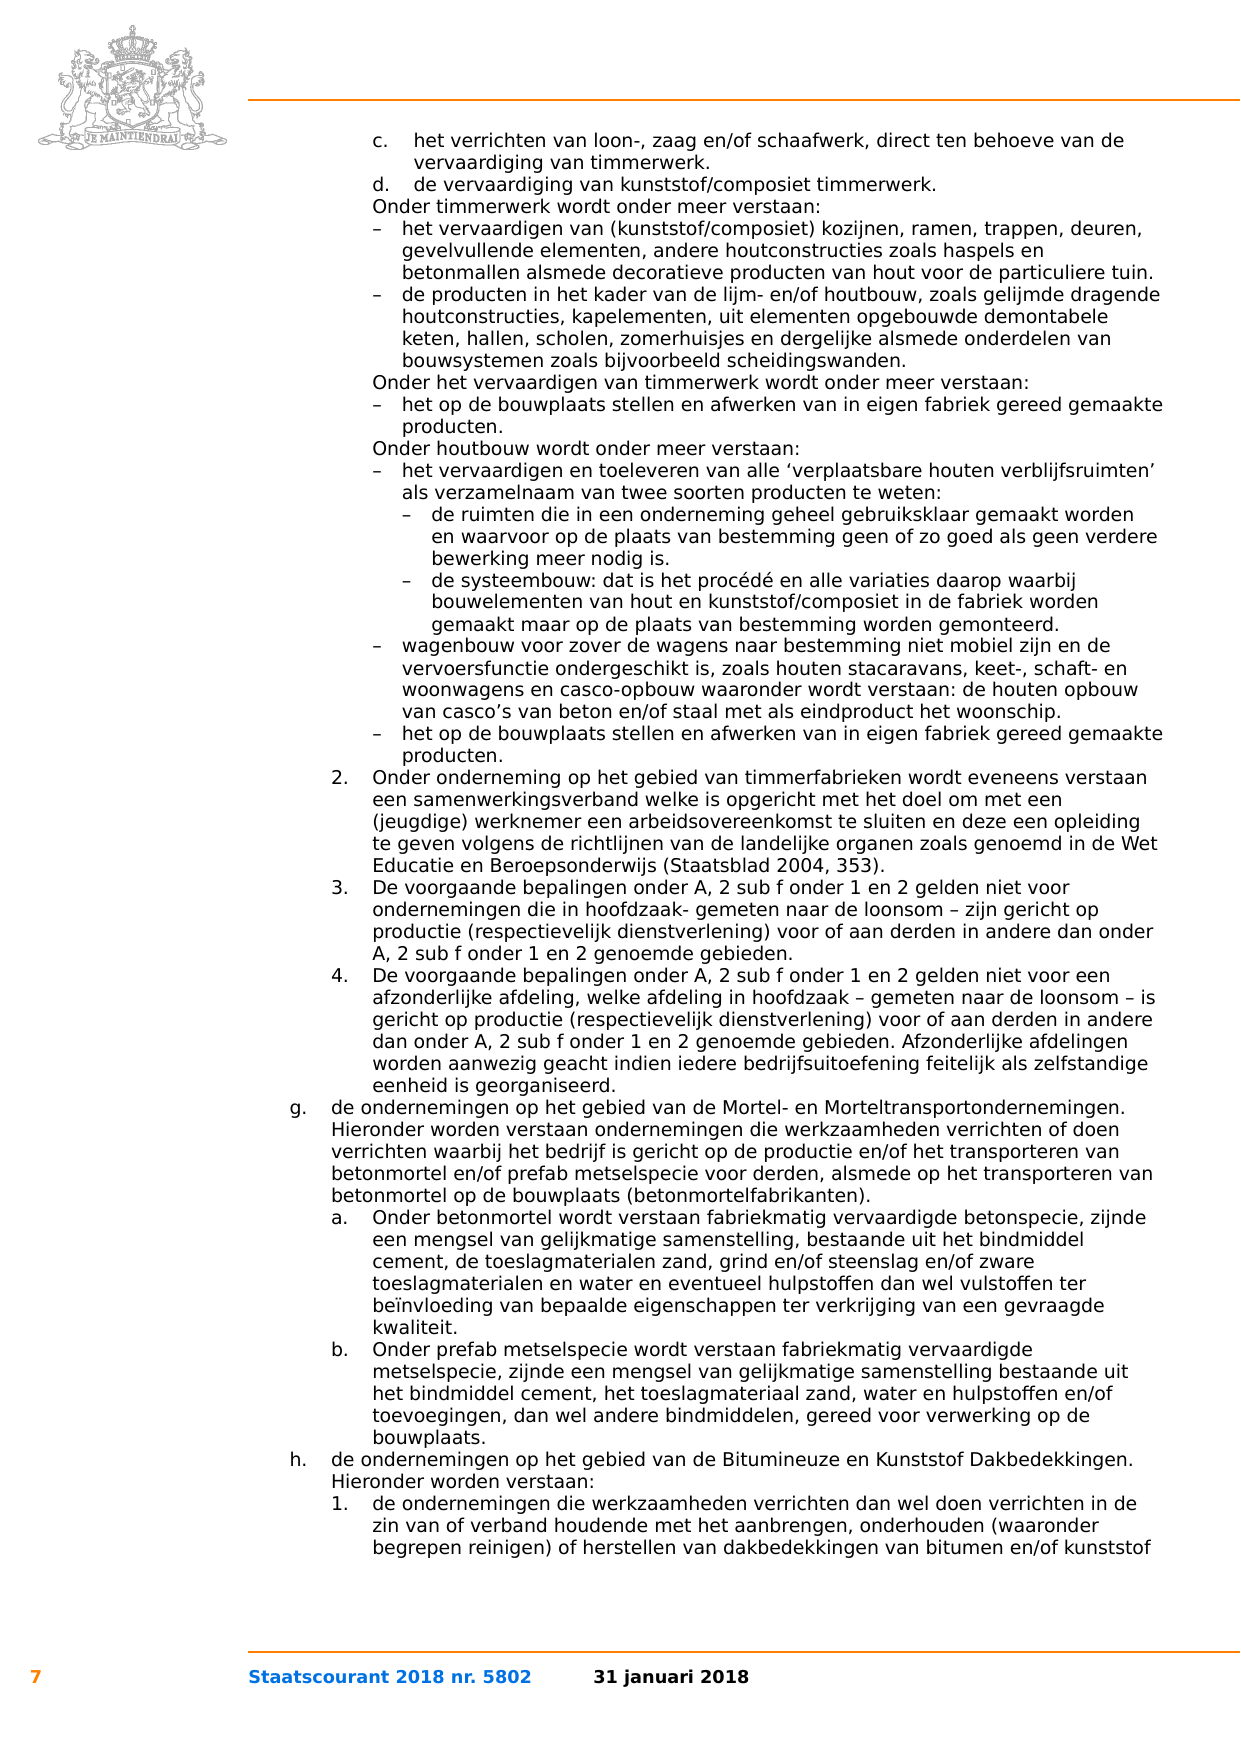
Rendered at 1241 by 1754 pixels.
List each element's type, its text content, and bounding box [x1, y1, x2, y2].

text d. de vervaardiging van kunststof/composiet timmerwerk. [372, 174, 1163, 196]
text Onder het vervaardigen van timmerwerk wordt onder meer verstaan: [372, 372, 1163, 394]
text – de systeembouw: dat is het procédé en alle variaties daarop waarbij bouwelementen van hout en kunststof/composiet in de fabriek worden gemaakt maar op de plaats van bestemming worden gemonteerd. [402, 569, 1163, 635]
text – het op de bouwplaats stellen en afwerken van in eigen fabriek gereed gemaakte producten. [372, 394, 1163, 438]
text h. de ondernemingen op het gebied van de Bitumineuze en Kunststof Dakbedekkingen. Hieronder worden verstaan: [289, 1449, 1163, 1493]
text Onder timmerwerk wordt onder meer verstaan: [372, 196, 1163, 218]
text Onder houtbouw wordt onder meer verstaan: [372, 438, 1163, 459]
text 2. Onder onderneming op het gebied van timmerfabrieken wordt eveneens verstaan een samenwerkingsverband welke is opgericht met het doel om met een (jeugdige) werknemer een arbeidsovereenkomst te sluiten en deze een opleiding te geven volgens de richtlijnen van de landelijke organen zoals genoemd in de Wet Educatie en Beroepsonderwijs (Staatsblad 2004, 353). [331, 767, 1163, 877]
text – het vervaardigen en toeleveren van alle ‘verplaatsbare houten verblijfsruimten’ als verzamelnaam van twee soorten producten te weten: [372, 459, 1163, 503]
text 3. De voorgaande bepalingen onder A, 2 sub f onder 1 en 2 gelden niet voor ondernemingen die in hoofdzaak- gemeten naar de loonsom – zijn gericht op productie (respectievelijk dienstverlening) voor of aan derden in andere dan onder A, 2 sub f onder 1 en 2 genoemde gebieden. [331, 877, 1163, 965]
text – de producten in het kader van de lijm- en/of houtbouw, zoals gelijmde dragende houtconstructies, kapelementen, uit elementen opgebouwde demontabele keten, hallen, scholen, zomerhuisjes en dergelijke alsmede onderdelen van bouwsystemen zoals bijvoorbeeld scheidingswanden. [372, 284, 1163, 372]
text a. Onder betonmortel wordt verstaan fabriekmatig vervaardigde betonspecie, zijnde een mengsel van gelijkmatige samenstelling, bestaande uit het bindmiddel cement, de toeslagmaterialen zand, grind en/of steenslag en/of zware toeslagmaterialen en water en eventueel hulpstoffen dan wel vulstoffen ter beïnvloeding van bepaalde eigenschappen ter verkrijging van een gevraagde kwaliteit. [331, 1207, 1163, 1339]
text b. Onder prefab metselspecie wordt verstaan fabriekmatig vervaardigde metselspecie, zijnde een mengsel van gelijkmatige samenstelling bestaande uit het bindmiddel cement, het toeslagmateriaal zand, water en hulpstoffen en/of toevoegingen, dan wel andere bindmiddelen, gereed voor verwerking op de bouwplaats. [331, 1339, 1163, 1449]
text g. de ondernemingen op het gebied van de Mortel- en Morteltransportondernemingen. Hieronder worden verstaan ondernemingen die werkzaamheden verrichten of doen verrichten waarbij het bedrijf is gericht op de productie en/of het transporteren van betonmortel en/of prefab metselspecie voor derden, alsmede op het transporteren van betonmortel op de bouwplaats (betonmortelfabrikanten). [289, 1097, 1163, 1207]
text 4. De voorgaande bepalingen onder A, 2 sub f onder 1 en 2 gelden niet voor een afzonderlijke afdeling, welke afdeling in hoofdzaak – gemeten naar de loonsom – is gericht op productie (respectievelijk dienstverlening) voor of aan derden in andere dan onder A, 2 sub f onder 1 en 2 genoemde gebieden. Afzonderlijke afdelingen worden aanwezig geacht indien iedere bedrijfsuitoefening feitelijk als zelfstandige eenheid is georganiseerd. [331, 965, 1163, 1097]
text – het vervaardigen van (kunststof/composiet) kozijnen, ramen, trappen, deuren, gevelvullende elementen, andere houtconstructies zoals haspels en betonmallen alsmede decoratieve producten van hout voor de particuliere tuin. [372, 218, 1163, 284]
text – de ruimten die in een onderneming geheel gebruiksklaar gemaakt worden en waarvoor op de plaats van bestemming geen of zo goed als geen verdere bewerking meer nodig is. [402, 503, 1163, 569]
text – het op de bouwplaats stellen en afwerken van in eigen fabriek gereed gemaakte producten. [372, 723, 1163, 767]
picture [38, 25, 227, 150]
text c. het verrichten van loon-, zaag en/of schaafwerk, direct ten behoeve van de vervaardiging van timmerwerk. [372, 130, 1163, 174]
text 1. de ondernemingen die werkzaamheden verrichten dan wel doen verrichten in de zin van of verband houdende met het aanbrengen, onderhouden (waaronder begrepen reinigen) of herstellen van dakbedekkingen van bitumen en/of kunststof [331, 1493, 1163, 1558]
text – wagenbouw voor zover de wagens naar bestemming niet mobiel zijn en de vervoersfunctie ondergeschikt is, zoals houten stacaravans, keet-, schaft- en woonwagens en casco-opbouw waaronder wordt verstaan: de houten opbouw van casco’s van beton en/of staal met als eindproduct het woonschip. [372, 635, 1163, 723]
